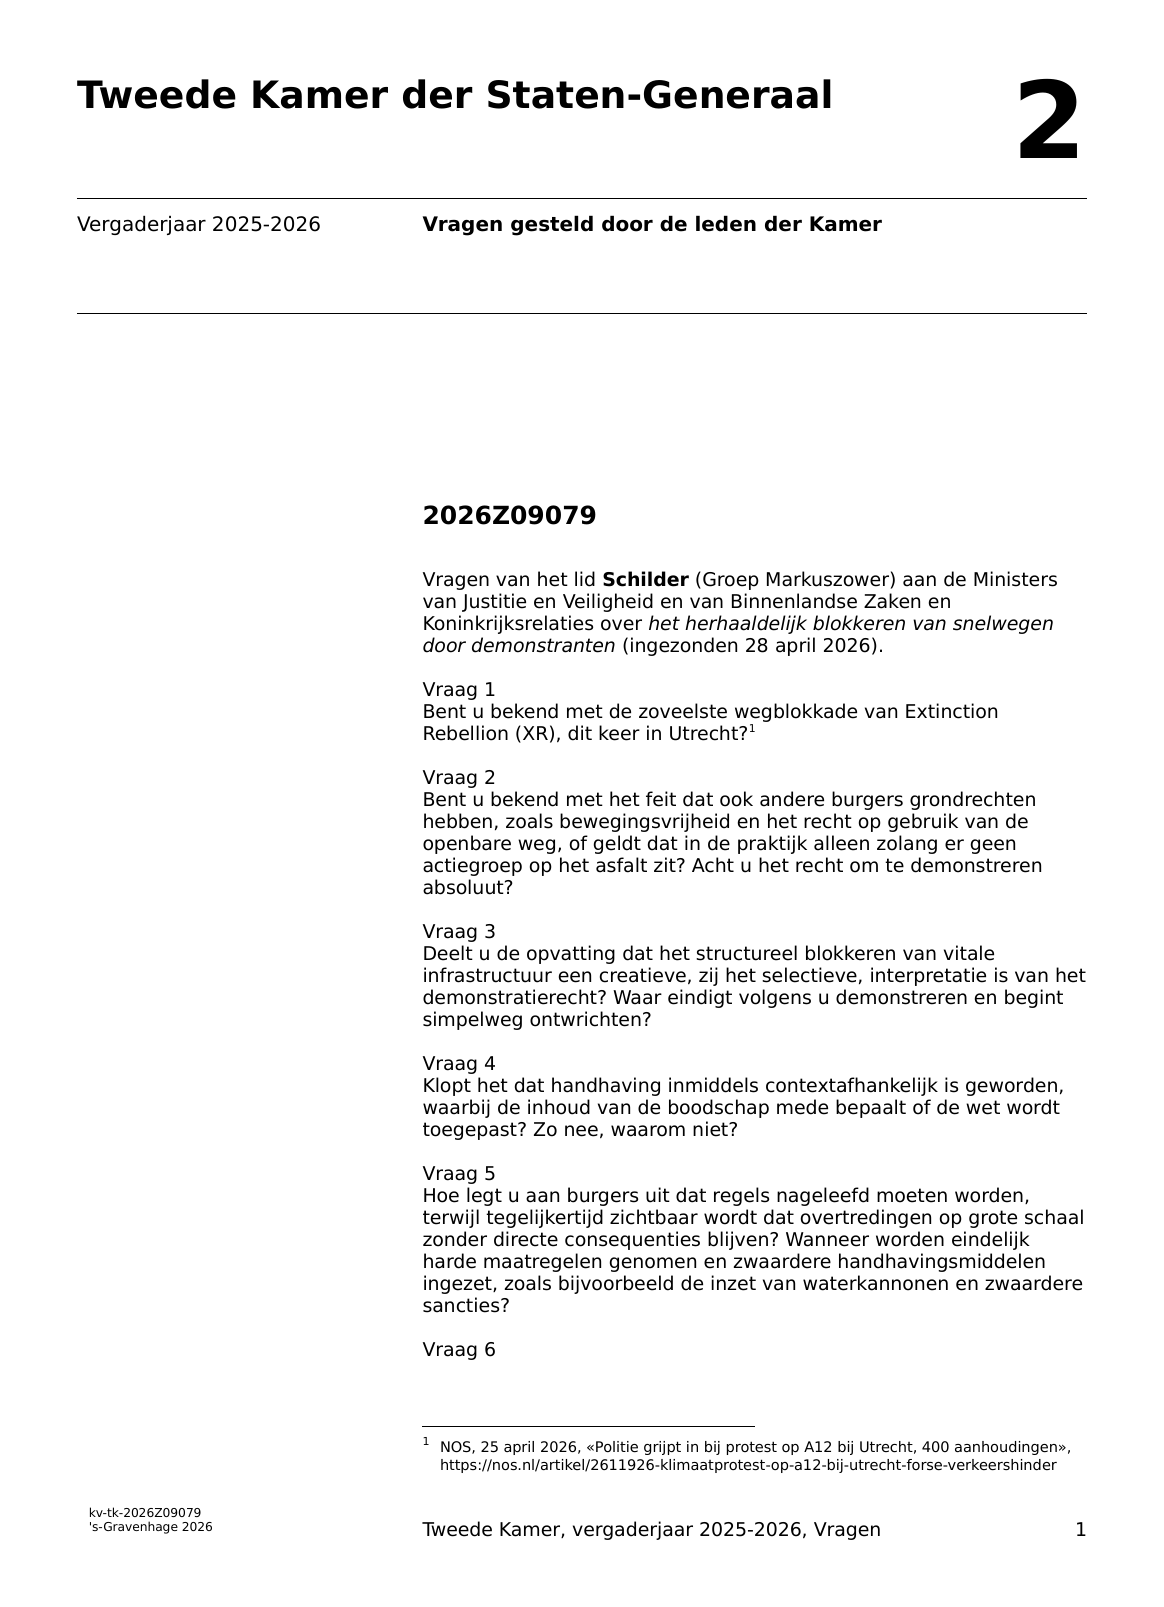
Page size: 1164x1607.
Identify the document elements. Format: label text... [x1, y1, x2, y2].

text Hoe legt u aan burgers uit dat regels nageleefd moeten worden, terwijl tegelijkertijd zichtbaar wordt dat overtredingen op grote schaal zonder directe consequenties blijven? Wanneer worden eindelijk harde maatregelen genomen en zwaardere handhavingsmiddelen ingezet, zoals bijvoorbeeld de inzet van waterkannonen en zwaardere sancties? [422, 1185, 1087, 1317]
text Vraag 5 [422, 1163, 1087, 1185]
text 2026Z09079 [422, 501, 1087, 531]
text NOS, 25 april 2026, «Politie grijpt in bij protest op A12 bij Utrecht, 400 aanhoudingen», https://nos.nl/artikel/2611926-klimaatprotest-op-a12-bij-utrecht-forse-verkeershinder [422, 1435, 1087, 1474]
text kv-tk-2026Z09079 [88, 1506, 323, 1520]
table_cell Vragen gesteld door de leden der Kamer [422, 199, 1087, 313]
text Vraag 2 [422, 767, 1087, 789]
text 's-Gravenhage 2026 [88, 1520, 323, 1534]
table_header Tweede Kamer der Staten-Generaal [77, 59, 886, 198]
text Vraag 3 [422, 921, 1087, 943]
text Vragen van het lid Schilder (Groep Markuszower) aan de Ministers van Justitie en Veiligheid en van Binnenlandse Zaken en Koninkrijksrelaties over het herhaaldelijk blokkeren van snelwegen door demonstranten (ingezonden 28 april 2026). [422, 569, 1087, 657]
table_header 2 [886, 59, 1087, 198]
text Klopt het dat handhaving inmiddels contextafhankelijk is geworden, waarbij de inhoud van de boodschap mede bepaalt of de wet wordt toegepast? Zo nee, waarom niet? [422, 1075, 1087, 1141]
table_cell Vergaderjaar 2025-2026 [77, 199, 422, 313]
text Bent u bekend met het feit dat ook andere burgers grondrechten hebben, zoals bewegingsvrijheid en het recht op gebruik van de openbare weg, of geldt dat in de praktijk alleen zolang er geen actiegroep op het asfalt zit? Acht u het recht om te demonstreren absoluut? [422, 789, 1087, 899]
text Vraag 4 [422, 1053, 1087, 1075]
text Bent u bekend met de zoveelste wegblokkade van Extinction Rebellion (XR), dit keer in Utrecht? [422, 701, 1087, 745]
text Vraag 1 [422, 679, 1087, 701]
text Deelt u de opvatting dat het structureel blokkeren van vitale infrastructuur een creatieve, zij het selectieve, interpretatie is van het demonstratierecht? Waar eindigt volgens u demonstreren en begint simpelweg ontwrichten? [422, 943, 1087, 1031]
text Vraag 6 [422, 1339, 1087, 1361]
